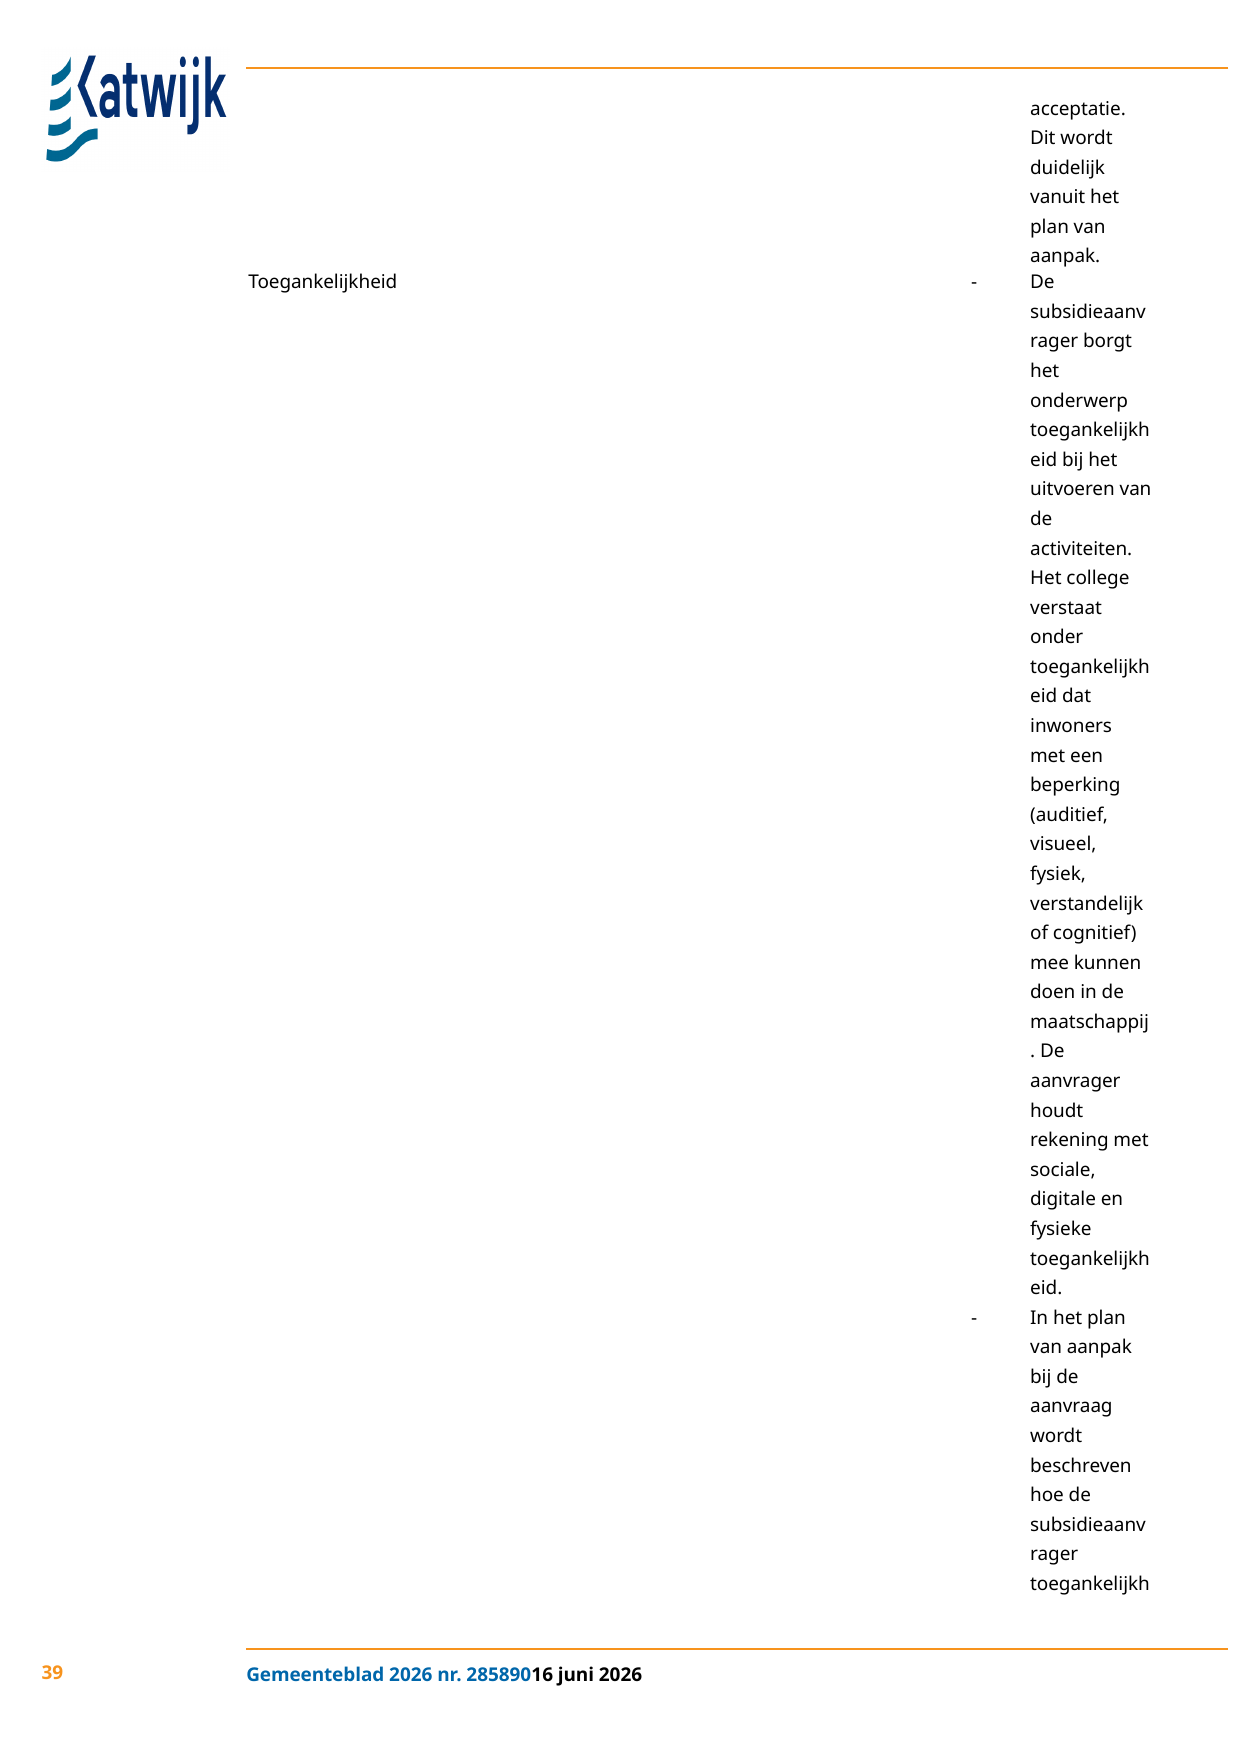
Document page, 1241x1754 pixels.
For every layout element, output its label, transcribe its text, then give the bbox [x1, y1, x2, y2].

table_cell acceptatie. Dit wordt duidelijk vanuit het plan van aanpak. [971, 95, 1152, 268]
table_cell [248, 95, 971, 268]
table_cell Toegankelijkheid [248, 269, 971, 1596]
table_cell De subsidieaanvrager borgt het onderwerp toegankelijkheid bij het uitvoeren van de activiteiten. Het college verstaat onder toegankelijkheid dat inwoners met een beperking (auditief, visueel, fysiek, verstandelijk of cognitief) mee kunnen doen in de maatschappij. De aanvrager houdt rekening met sociale, digitale en fysieke toegankelijkheid. In het plan van aanpak bij de aanvraag wordt beschreven hoe de subsidieaanvrager toegankelijkh [971, 269, 1152, 1596]
picture [41, 47, 231, 172]
